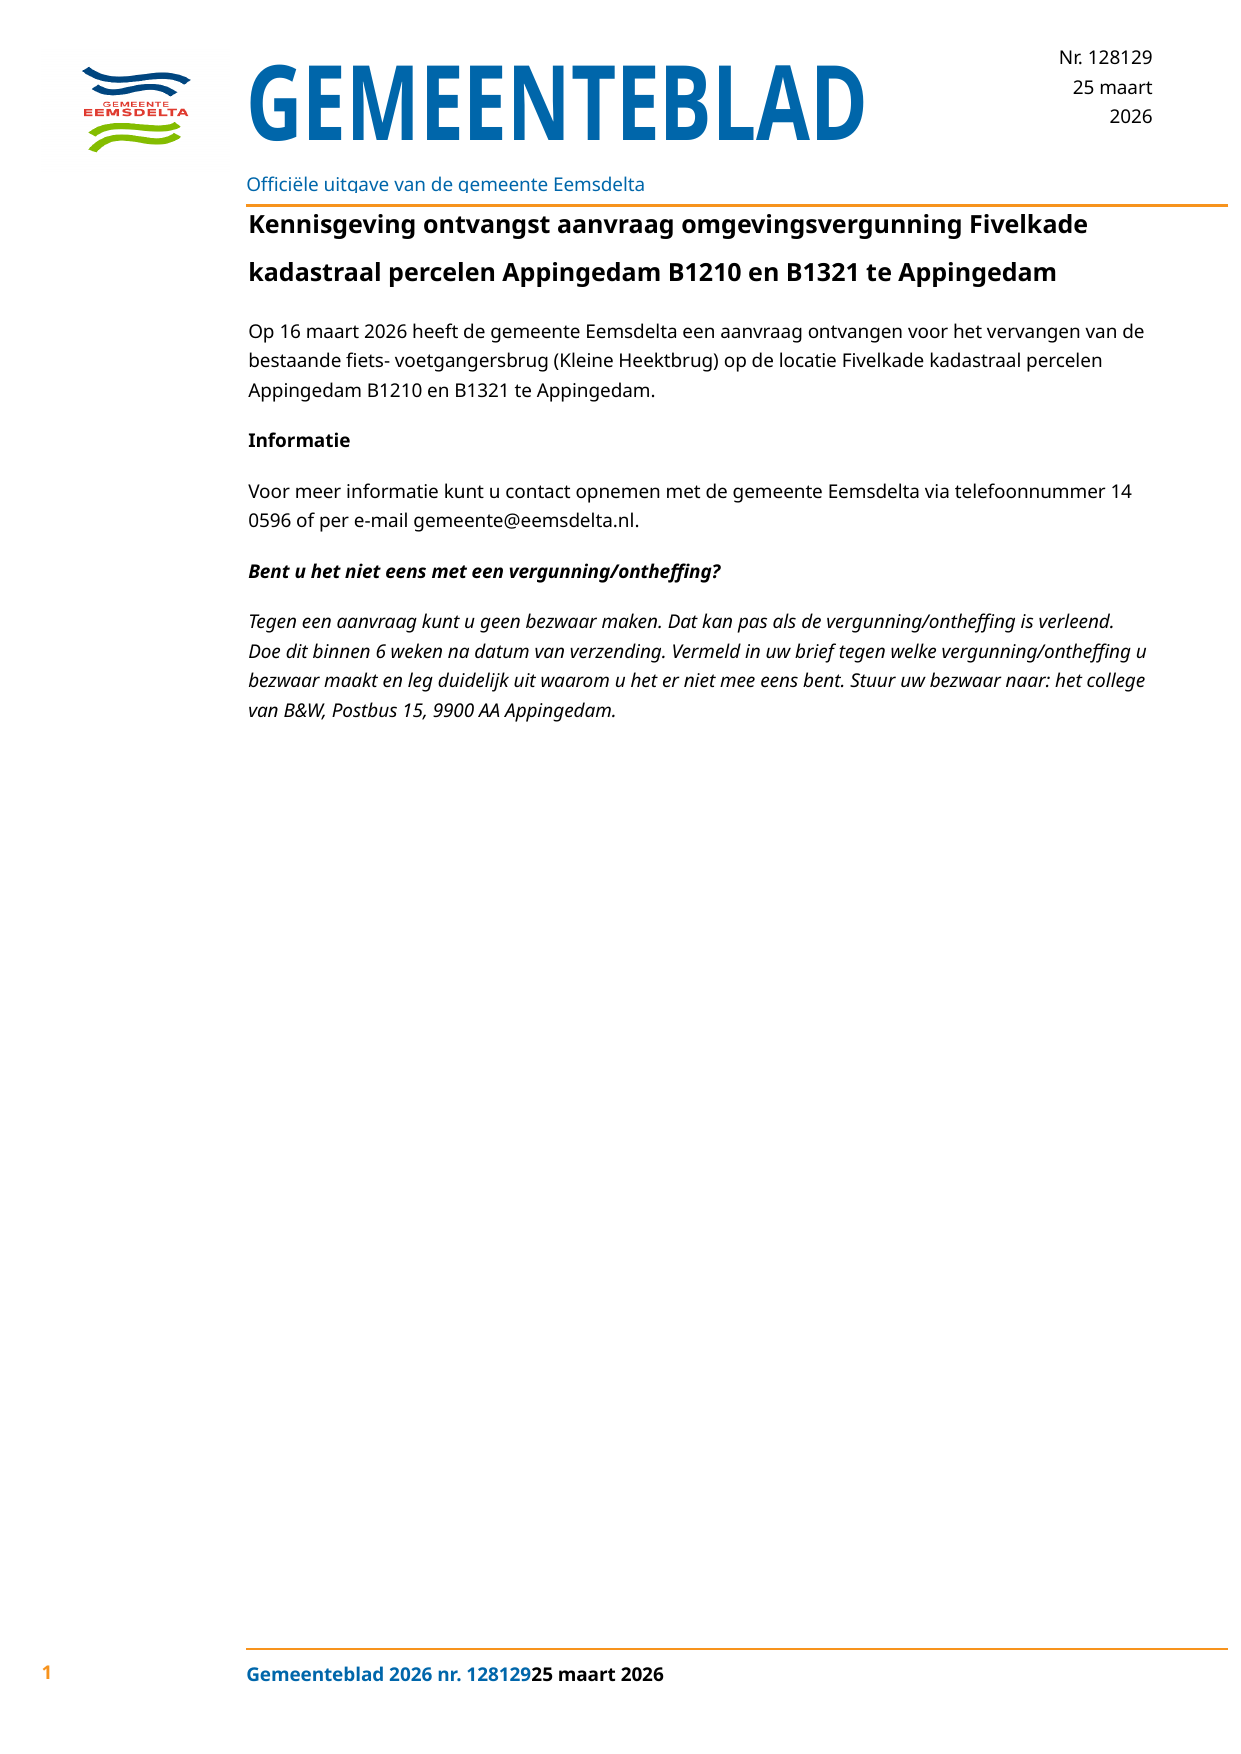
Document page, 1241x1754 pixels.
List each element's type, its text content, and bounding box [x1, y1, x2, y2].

text Op 16 maart 2026 heeft de gemeente Eemsdelta een aanvraag ontvangen voor het vervangen van de bestaande fiets- voetgangersbrug (Kleine Heektbrug) op de locatie Fivelkade kadastraal percelen Appingedam B1210 en B1321 te Appingedam. [248, 318, 1152, 403]
text Voor meer informatie kunt u contact opnemen met de gemeente Eemsdelta via telefoonnummer 14 0596 of per e-mail gemeente@eemsdelta.nl. [248, 478, 1152, 533]
text Tegen een aanvraag kunt u geen bezwaar maken. Dat kan pas als de vergunning/ontheffing is verleend. Doe dit binnen 6 weken na datum van verzending. Vermeld in uw brief tegen welke vergunning/ontheffing u bezwaar maakt en leg duidelijk uit waarom u het er niet mee eens bent. Stuur uw bezwaar naar: het college van B&W, Postbus 15, 9900 AA Appingedam. [248, 608, 1152, 723]
text Bent u het niet eens met een vergunning/ontheffing? [248, 558, 1152, 584]
text Kennisgeving ontvangst aanvraag omgevingsvergunning Fivelkade kadastraal percelen Appingedam B1210 en B1321 te Appingedam [248, 207, 1152, 288]
text Informatie [248, 427, 1152, 453]
picture [41, 47, 231, 172]
